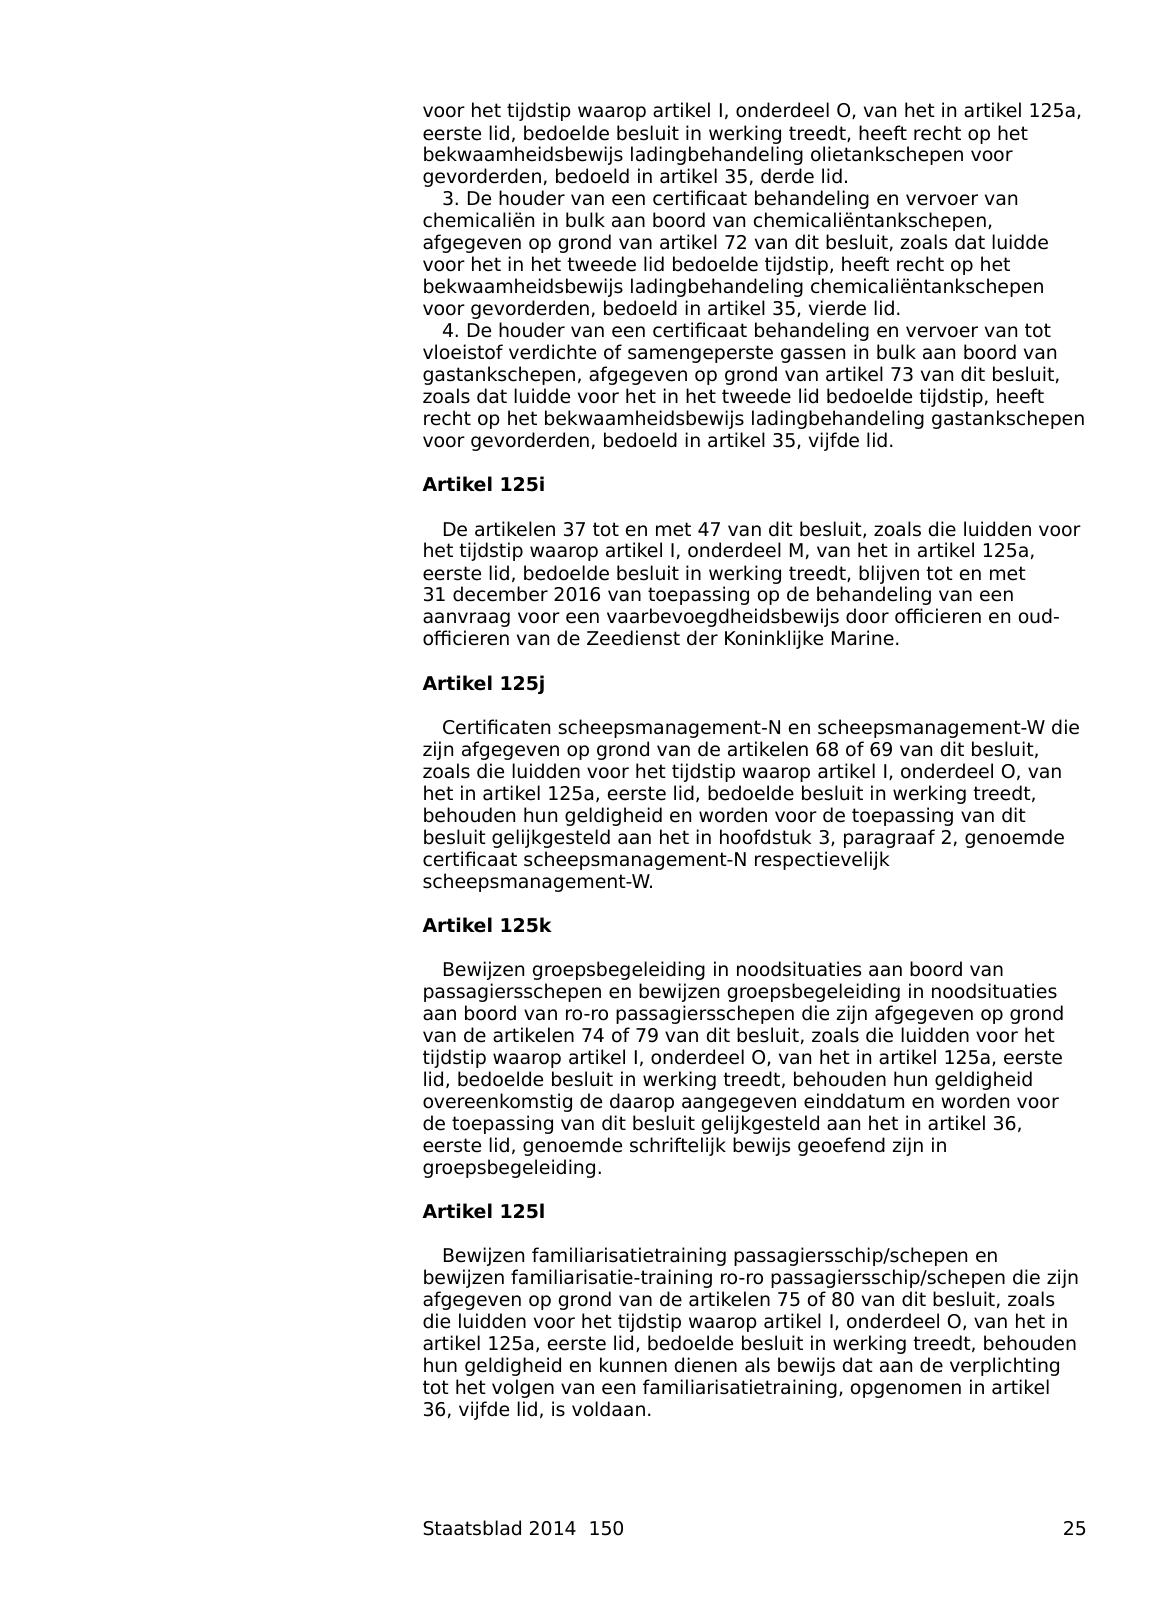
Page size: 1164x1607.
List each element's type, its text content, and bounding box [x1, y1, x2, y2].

subtitle Artikel 125j [422, 672, 1087, 694]
text Bewijzen groepsbegeleiding in noodsituaties aan boord van passagiersschepen en bewijzen groepsbegeleiding in noodsituaties aan boord van ro-ro passagiersschepen die zijn afgegeven op grond van de artikelen 74 of 79 van dit besluit, zoals die luidden voor het tijdstip waarop artikel I, onderdeel O, van het in artikel 125a, eerste lid, bedoelde besluit in werking treedt, behouden hun geldigheid overeenkomstig de daarop aangegeven einddatum en worden voor de toepassing van dit besluit gelijkgesteld aan het in artikel 36, eerste lid, genoemde schriftelijk bewijs geoefend zijn in groepsbegeleiding. [422, 959, 1087, 1179]
text Bewijzen familiarisatietraining passagiersschip/schepen en bewijzen familiarisatie-training ro-ro passagiersschip/schepen die zijn afgegeven op grond van de artikelen 75 of 80 van dit besluit, zoals die luidden voor het tijdstip waarop artikel I, onderdeel O, van het in artikel 125a, eerste lid, bedoelde besluit in werking treedt, behouden hun geldigheid en kunnen dienen als bewijs dat aan de verplichting tot het volgen van een familiarisatietraining, opgenomen in artikel 36, vijfde lid, is voldaan. [422, 1245, 1087, 1421]
text De artikelen 37 tot en met 47 van dit besluit, zoals die luidden voor het tijdstip waarop artikel I, onderdeel M, van het in artikel 125a, eerste lid, bedoelde besluit in werking treedt, blijven tot en met 31 december 2016 van toepassing op de behandeling van een aanvraag voor een vaarbevoegdheidsbewijs door officieren en oud-officieren van de Zeedienst der Koninklijke Marine. [422, 518, 1087, 650]
text Certificaten scheepsmanagement-N en scheepsmanagement-W die zijn afgegeven op grond van de artikelen 68 of 69 van dit besluit, zoals die luidden voor het tijdstip waarop artikel I, onderdeel O, van het in artikel 125a, eerste lid, bedoelde besluit in werking treedt, behouden hun geldigheid en worden voor de toepassing van dit besluit gelijkgesteld aan het in hoofdstuk 3, paragraaf 2, genoemde certificaat scheepsmanagement-N respectievelijk scheepsmanagement-W. [422, 717, 1087, 892]
subtitle Artikel 125i [422, 474, 1087, 496]
text voor het tijdstip waarop artikel I, onderdeel O, van het in artikel 125a, eerste lid, bedoelde besluit in werking treedt, heeft recht op het bekwaamheidsbewijs ladingbehandeling olietankschepen voor gevorderden, bedoeld in artikel 35, derde lid. [422, 100, 1087, 188]
subtitle Artikel 125l [422, 1201, 1087, 1223]
text 4. De houder van een certificaat behandeling en vervoer van tot vloeistof verdichte of samengeperste gassen in bulk aan boord van gastankschepen, afgegeven op grond van artikel 73 van dit besluit, zoals dat luidde voor het in het tweede lid bedoelde tijdstip, heeft recht op het bekwaamheidsbewijs ladingbehandeling gastankschepen voor gevorderden, bedoeld in artikel 35, vijfde lid. [422, 320, 1087, 452]
subtitle Artikel 125k [422, 915, 1087, 937]
text 3. De houder van een certificaat behandeling en vervoer van chemicaliën in bulk aan boord van chemicaliëntankschepen, afgegeven op grond van artikel 72 van dit besluit, zoals dat luidde voor het in het tweede lid bedoelde tijdstip, heeft recht op het bekwaamheidsbewijs ladingbehandeling chemicaliëntankschepen voor gevorderden, bedoeld in artikel 35, vierde lid. [422, 188, 1087, 320]
